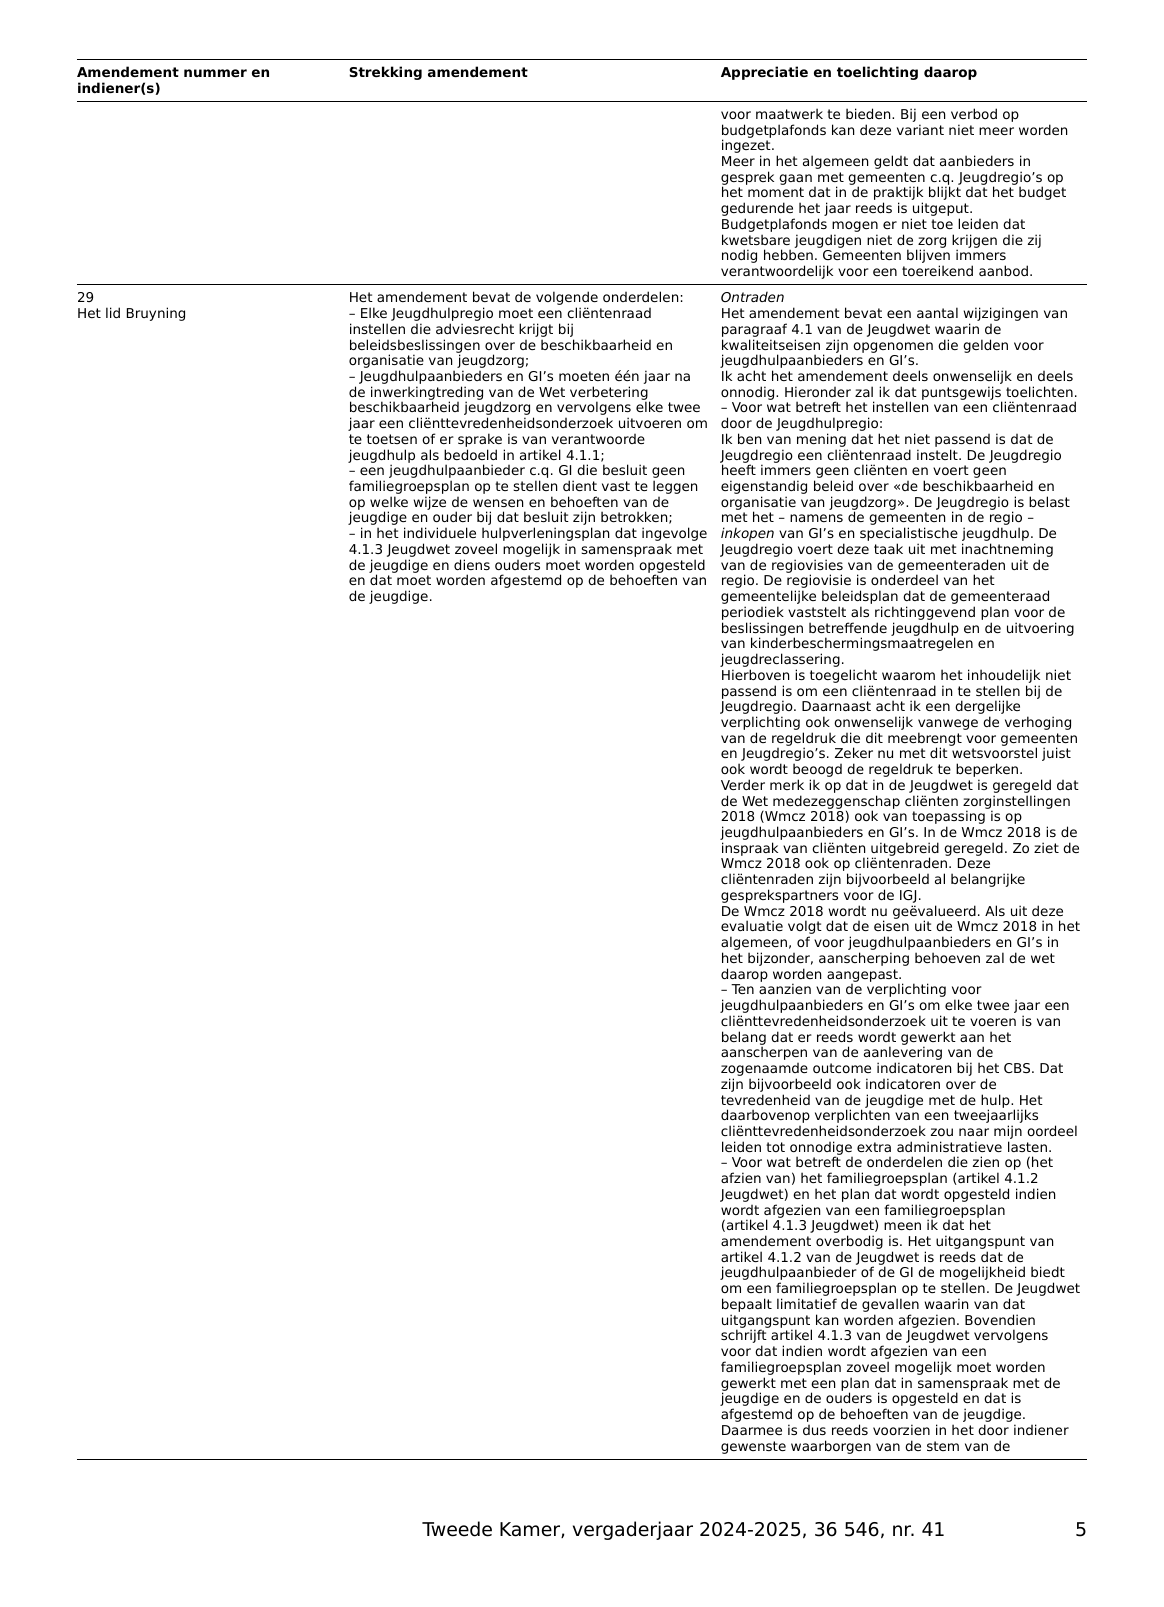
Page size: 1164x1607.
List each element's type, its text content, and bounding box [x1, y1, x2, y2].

table_header Amendement nummer en indiener(s) [77, 60, 342, 101]
table_cell [77, 102, 342, 284]
table_cell – Ten aanzien van de verplichting voor jeugdhulpaanbieders en GI’s om elke twee jaar een cliënttevredenheidsonderzoek uit te voeren is van belang dat er reeds wordt gewerkt aan het aanscherpen van de aanlevering van de zogenaamde outcome indicatoren bij het CBS. Dat zijn bijvoorbeeld ook indicatoren over de tevredenheid van de jeugdige met de hulp. Het daarbovenop verplichten van een tweejaarlijks cliënttevredenheidsonderzoek zou naar mijn oordeel leiden tot onnodige extra administratieve lasten. – Voor wat betreft de onderdelen die zien op (het afzien van) het familiegroepsplan (artikel 4.1.2 Jeugdwet) en het plan dat wordt opgesteld indien wordt afgezien van een familiegroepsplan (artikel 4.1.3 Jeugdwet) meen ik dat het amendement overbodig is. Het uitgangspunt van artikel 4.1.2 van de Jeugdwet is reeds dat de jeugdhulpaanbieder of de GI de mogelijkheid biedt om een familiegroepsplan op te stellen. De Jeugdwet bepaalt limitatief de gevallen waarin van dat uitgangspunt kan worden afgezien. Bovendien schrijft artikel 4.1.3 van de Jeugdwet vervolgens voor dat indien wordt afgezien van een familiegroepsplan zoveel mogelijk moet worden gewerkt met een plan dat in samenspraak met de jeugdige en de ouders is opgesteld en dat is afgestemd op de behoeften van de jeugdige. Daarmee is dus reeds voorzien in het door indiener gewenste waarborgen van de stem van de [715, 982, 1087, 1459]
table_cell Het amendement bevat de volgende onderdelen: – Elke Jeugdhulpregio moet een cliëntenraad instellen die adviesrecht krijgt bij beleidsbeslissingen over de beschikbaarheid en organisatie van jeugdzorg; – Jeugdhulpaanbieders en GI’s moeten één jaar na de inwerkingtreding van de Wet verbetering beschikbaarheid jeugdzorg en vervolgens elke twee jaar een cliënttevredenheidsonderzoek uitvoeren om te toetsen of er sprake is van verantwoorde jeugdhulp als bedoeld in artikel 4.1.1; – een jeugdhulpaanbieder c.q. GI die besluit geen familiegroepsplan op te stellen dient vast te leggen op welke wijze de wensen en behoeften van de jeugdige en ouder bij dat besluit zijn betrokken; – in het individuele hulpverleningsplan dat ingevolge 4.1.3 Jeugdwet zoveel mogelijk in samenspraak met de jeugdige en diens ouders moet worden opgesteld en dat moet worden afgestemd op de behoeften van de jeugdige. [343, 285, 714, 982]
table_cell 29 Het lid Bruyning [77, 285, 342, 982]
table_cell Ontraden Het amendement bevat een aantal wijzigingen van paragraaf 4.1 van de Jeugdwet waarin de kwaliteitseisen zijn opgenomen die gelden voor jeugdhulpaanbieders en GI’s. Ik acht het amendement deels onwenselijk en deels onnodig. Hieronder zal ik dat puntsgewijs toelichten. – Voor wat betreft het instellen van een cliëntenraad door de Jeugdhulpregio: Ik ben van mening dat het niet passend is dat de Jeugdregio een cliëntenraad instelt. De Jeugdregio heeft immers geen cliënten en voert geen eigenstandig beleid over «de beschikbaarheid en organisatie van jeugdzorg». De Jeugdregio is belast met het – namens de gemeenten in de regio – inkopen van GI’s en specialistische jeugdhulp. De Jeugdregio voert deze taak uit met inachtneming van de regiovisies van de gemeenteraden uit de regio. De regiovisie is onderdeel van het gemeentelijke beleidsplan dat de gemeenteraad periodiek vaststelt als richtinggevend plan voor de beslissingen betreffende jeugdhulp en de uitvoering van kinderbeschermingsmaatregelen en jeugdreclassering. Hierboven is toegelicht waarom het inhoudelijk niet passend is om een cliëntenraad in te stellen bij de Jeugdregio. Daarnaast acht ik een dergelijke verplichting ook onwenselijk vanwege de verhoging van de regeldruk die dit meebrengt voor gemeenten en Jeugdregio’s. Zeker nu met dit wetsvoorstel juist ook wordt beoogd de regeldruk te beperken. Verder merk ik op dat in de Jeugdwet is geregeld dat de Wet medezeggenschap cliënten zorginstellingen 2018 (Wmcz 2018) ook van toepassing is op jeugdhulpaanbieders en GI’s. In de Wmcz 2018 is de inspraak van cliënten uitgebreid geregeld. Zo ziet de Wmcz 2018 ook op cliëntenraden. Deze cliëntenraden zijn bijvoorbeeld al belangrijke gesprekspartners voor de IGJ. De Wmcz 2018 wordt nu geëvalueerd. Als uit deze evaluatie volgt dat de eisen uit de Wmcz 2018 in het algemeen, of voor jeugdhulpaanbieders en GI’s in het bijzonder, aanscherping behoeven zal de wet daarop worden aangepast. [715, 285, 1087, 982]
table_cell [343, 982, 714, 1459]
table_header Appreciatie en toelichting daarop [715, 60, 1087, 101]
table_cell [343, 102, 714, 284]
table_header Strekking amendement [343, 60, 714, 101]
table_cell voor maatwerk te bieden. Bij een verbod op budgetplafonds kan deze variant niet meer worden ingezet. Meer in het algemeen geldt dat aanbieders in gesprek gaan met gemeenten c.q. Jeugdregio’s op het moment dat in de praktijk blijkt dat het budget gedurende het jaar reeds is uitgeput. Budgetplafonds mogen er niet toe leiden dat kwetsbare jeugdigen niet de zorg krijgen die zij nodig hebben. Gemeenten blijven immers verantwoordelijk voor een toereikend aanbod. [715, 102, 1087, 284]
table_cell [77, 982, 342, 1459]
